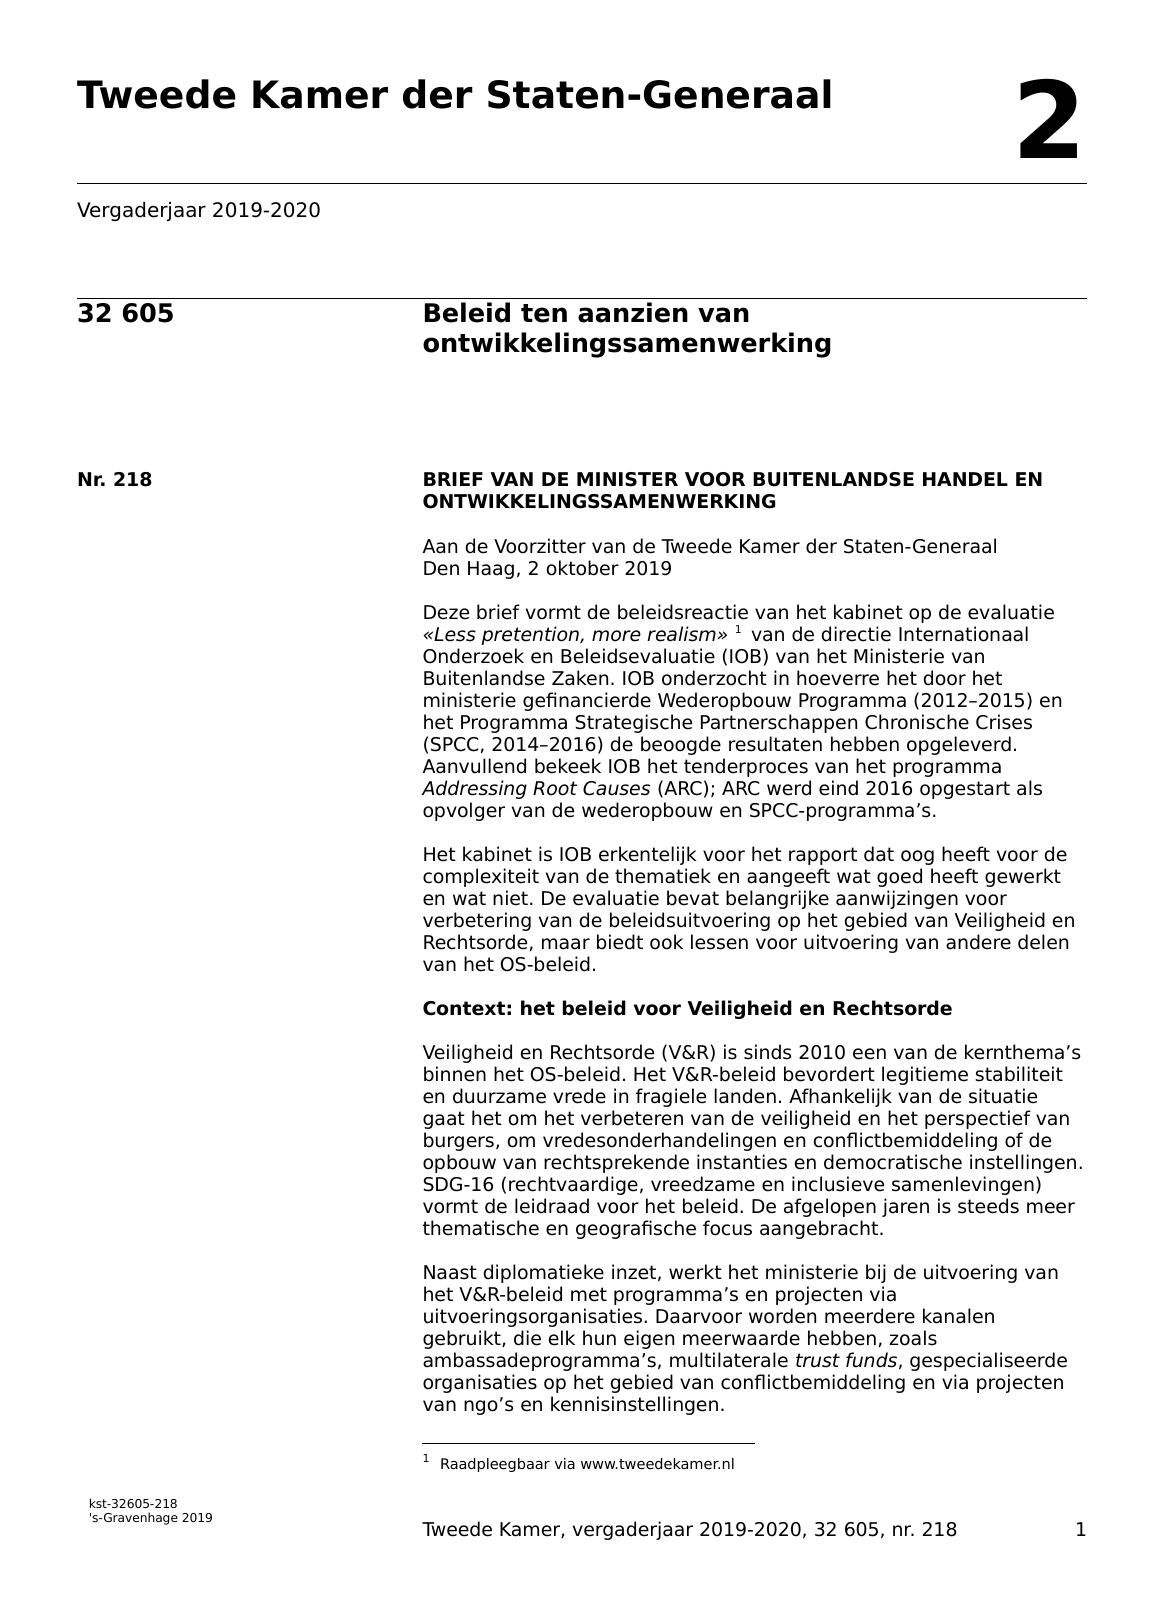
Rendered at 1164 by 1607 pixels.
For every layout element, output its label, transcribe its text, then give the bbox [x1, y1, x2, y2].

text Veiligheid en Rechtsorde (V&R) is sinds 2010 een van de kernthema’s binnen het OS-beleid. Het V&R-beleid bevordert legitieme stabiliteit en duurzame vrede in fragiele landen. Afhankelijk van de situatie gaat het om het verbeteren van de veiligheid en het perspectief van burgers, om vredesonderhandelingen en conflictbemiddeling of de opbouw van rechtsprekende instanties en democratische instellingen. SDG-16 (rechtvaardige, vreedzame en inclusieve samenlevingen) vormt de leidraad voor het beleid. De afgelopen jaren is steeds meer thematische en geografische focus aangebracht. [422, 1042, 1087, 1240]
text Raadpleegbaar via www.tweedekamer.nl [422, 1452, 1087, 1474]
text Het kabinet is IOB erkentelijk voor het rapport dat oog heeft voor de complexiteit van de thematiek en aangeeft wat goed heeft gewerkt en wat niet. De evaluatie bevat belangrijke aanwijzingen voor verbetering van de beleidsuitvoering op het gebied van Veiligheid en Rechtsorde, maar biedt ook lessen voor uitvoering van andere delen van het OS-beleid. [422, 844, 1087, 976]
table_cell Vergaderjaar 2019-2020 [77, 184, 1087, 298]
subtitle Context: het beleid voor Veiligheid en Rechtsorde [422, 998, 1087, 1020]
text Deze brief vormt de beleidsreactie van het kabinet op de evaluatie «Less pretention, more realism» van de directie Internationaal Onderzoek en Beleidsevaluatie (IOB) van het Ministerie van Buitenlandse Zaken. IOB onderzocht in hoeverre het door het ministerie gefinancierde Wederopbouw Programma (2012–2015) en het Programma Strategische Partnerschappen Chronische Crises (SPCC, 2014–2016) de beoogde resultaten hebben opgeleverd. Aanvullend bekeek IOB het tenderproces van het programma Addressing Root Causes (ARC); ARC werd eind 2016 opgestart als opvolger van de wederopbouw en SPCC-programma’s. [422, 602, 1087, 821]
text Aan de Voorzitter van de Tweede Kamer der Staten-Generaal [422, 536, 1087, 557]
subtitle Nr. 218 BRIEF VAN DE MINISTER VOOR BUITENLANDSE HANDEL EN ONTWIKKELINGSSAMENWERKING [77, 469, 1087, 513]
text kst-32605-218 [88, 1497, 323, 1511]
text 's-Gravenhage 2019 [88, 1511, 323, 1525]
table_header 2 [886, 59, 1087, 183]
text Den Haag, 2 oktober 2019 [422, 557, 1087, 579]
table_header Tweede Kamer der Staten-Generaal [77, 59, 886, 183]
text Naast diplomatieke inzet, werkt het ministerie bij de uitvoering van het V&R-beleid met programma’s en projecten via uitvoeringsorganisaties. Daarvoor worden meerdere kanalen gebruikt, die elk hun eigen meerwaarde hebben, zoals ambassadeprogramma’s, multilaterale trust funds, gespecialiseerde organisaties op het gebied van conflictbemiddeling en via projecten van ngo’s en kennisinstellingen. [422, 1262, 1087, 1416]
subtitle 32 605 Beleid ten aanzien van ontwikkelingssamenwerking [77, 299, 1087, 358]
